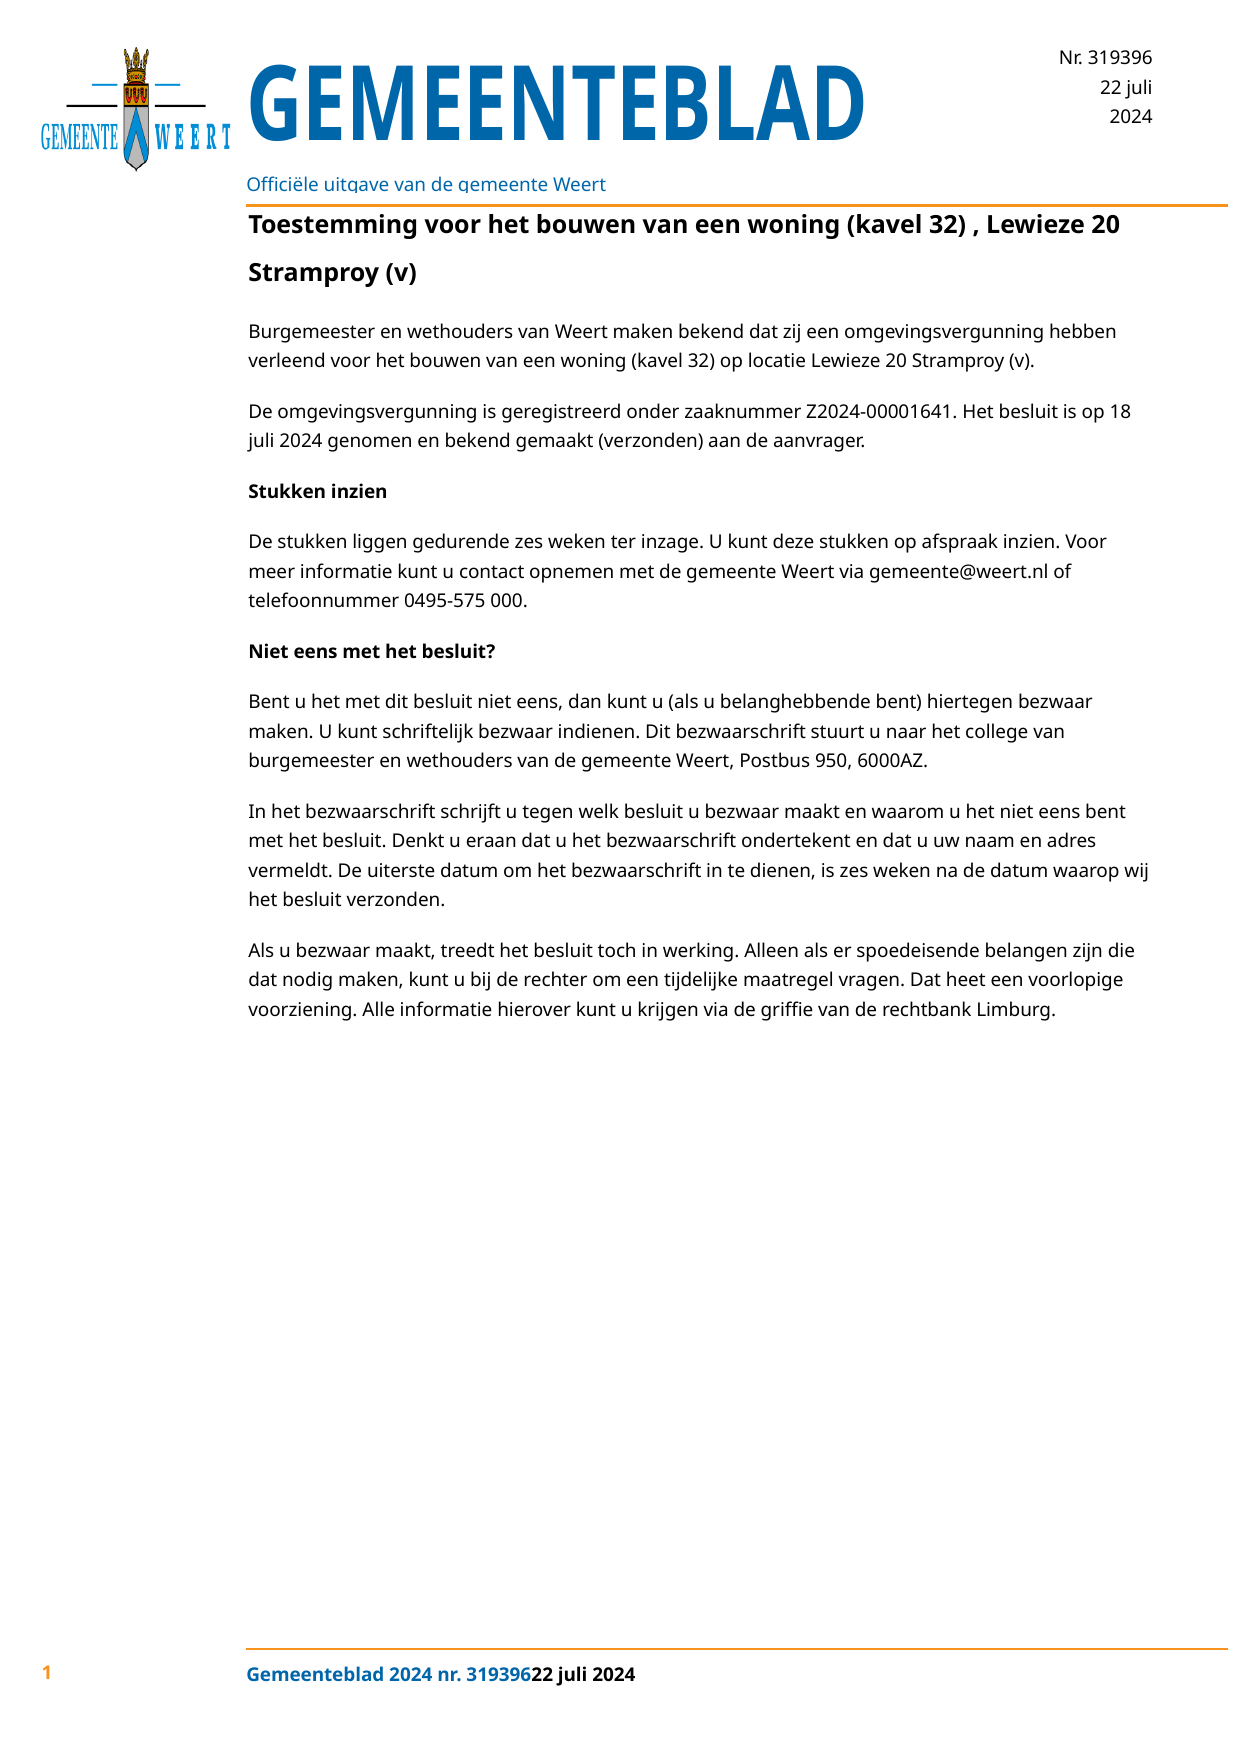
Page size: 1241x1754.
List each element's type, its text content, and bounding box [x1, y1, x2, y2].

text Stukken inzien [248, 478, 1152, 504]
picture [41, 47, 231, 172]
text Als u bezwaar maakt, treedt het besluit toch in werking. Alleen als er spoedeisende belangen zijn die dat nodig maken, kunt u bij de rechter om een tijdelijke maatregel vragen. Dat heet een voorlopige voorziening. Alle informatie hierover kunt u krijgen via de griffie van de rechtbank Limburg. [248, 937, 1152, 1022]
text De stukken liggen gedurende zes weken ter inzage. U kunt deze stukken op afspraak inzien. Voor meer informatie kunt u contact opnemen met de gemeente Weert via gemeente@weert.nl of telefoonnummer 0495-575 000. [248, 528, 1152, 613]
text Bent u het met dit besluit niet eens, dan kunt u (als u belanghebbende bent) hiertegen bezwaar maken. U kunt schriftelijk bezwaar indienen. Dit bezwaarschrift stuurt u naar het college van burgemeester en wethouders van de gemeente Weert, Postbus 950, 6000AZ. [248, 688, 1152, 773]
text In het bezwaarschrift schrijft u tegen welk besluit u bezwaar maakt en waarom u het niet eens bent met het besluit. Denkt u eraan dat u het bezwaarschrift ondertekent en dat u uw naam en adres vermeldt. De uiterste datum om het bezwaarschrift in te dienen, is zes weken na de datum waarop wij het besluit verzonden. [248, 798, 1152, 912]
text Toestemming voor het bouwen van een woning (kavel 32) , Lewieze 20 Stramproy (v) [248, 207, 1152, 288]
text Burgemeester en wethouders van Weert maken bekend dat zij een omgevingsvergunning hebben verleend voor het bouwen van een woning (kavel 32) op locatie Lewieze 20 Stramproy (v). [248, 318, 1152, 373]
text Niet eens met het besluit? [248, 638, 1152, 664]
text De omgevingsvergunning is geregistreerd onder zaaknummer Z2024-00001641. Het besluit is op 18 juli 2024 genomen en bekend gemaakt (verzonden) aan de aanvrager. [248, 398, 1152, 453]
